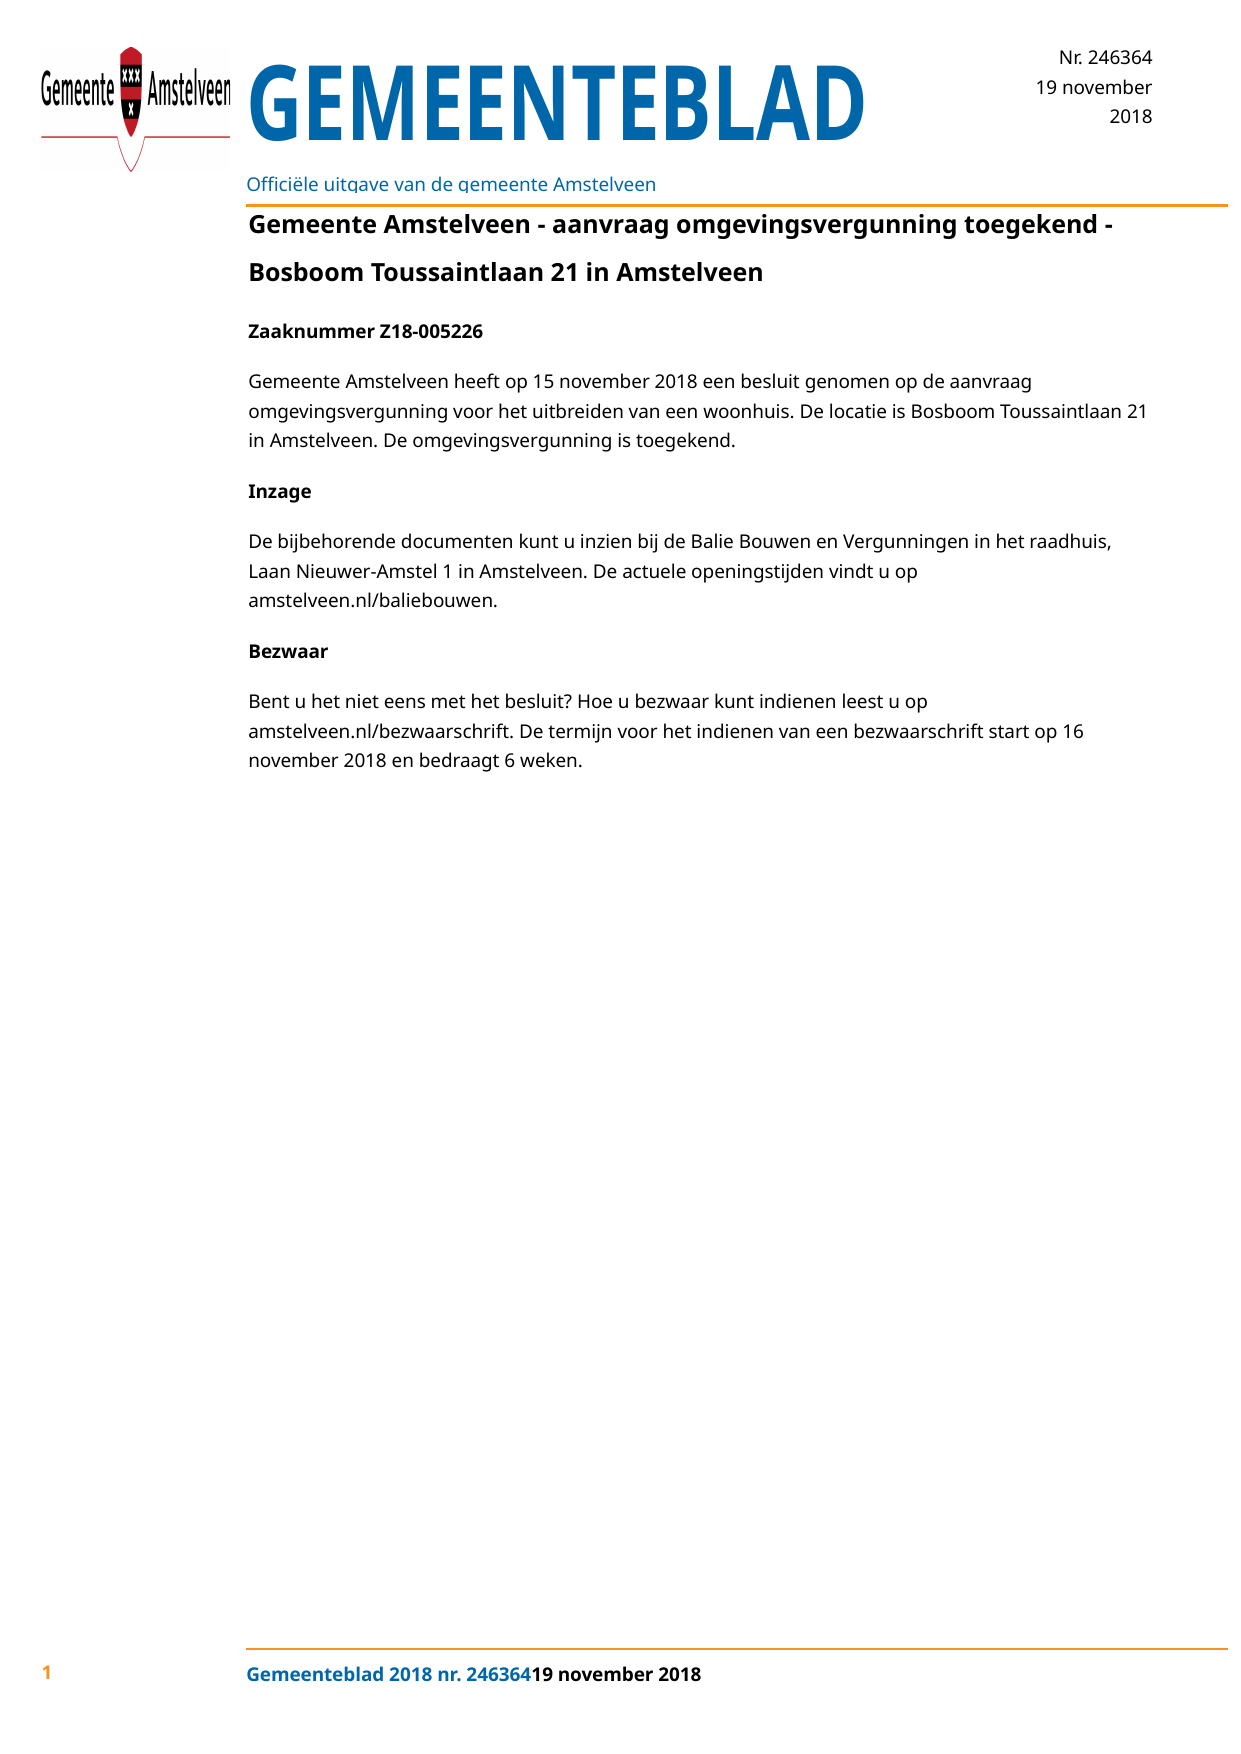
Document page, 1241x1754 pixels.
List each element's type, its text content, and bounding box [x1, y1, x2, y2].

text Gemeente Amstelveen heeft op 15 november 2018 een besluit genomen op de aanvraag omgevingsvergunning voor het uitbreiden van een woonhuis. De locatie is Bosboom Toussaintlaan 21 in Amstelveen. De omgevingsvergunning is toegekend. [248, 368, 1152, 453]
text Bent u het niet eens met het besluit? Hoe u bezwaar kunt indienen leest u op amstelveen.nl/bezwaarschrift. De termijn voor het indienen van een bezwaarschrift start op 16 november 2018 en bedraagt 6 weken. [248, 688, 1152, 773]
picture [41, 47, 231, 172]
text Bezwaar [248, 638, 1152, 664]
text Gemeente Amstelveen - aanvraag omgevingsvergunning toegekend - Bosboom Toussaintlaan 21 in Amstelveen [248, 207, 1152, 288]
text De bijbehorende documenten kunt u inzien bij de Balie Bouwen en Vergunningen in het raadhuis, Laan Nieuwer-Amstel 1 in Amstelveen. De actuele openingstijden vindt u op amstelveen.nl/baliebouwen. [248, 528, 1152, 613]
text Zaaknummer Z18-005226 [248, 318, 1152, 344]
text Inzage [248, 478, 1152, 504]
